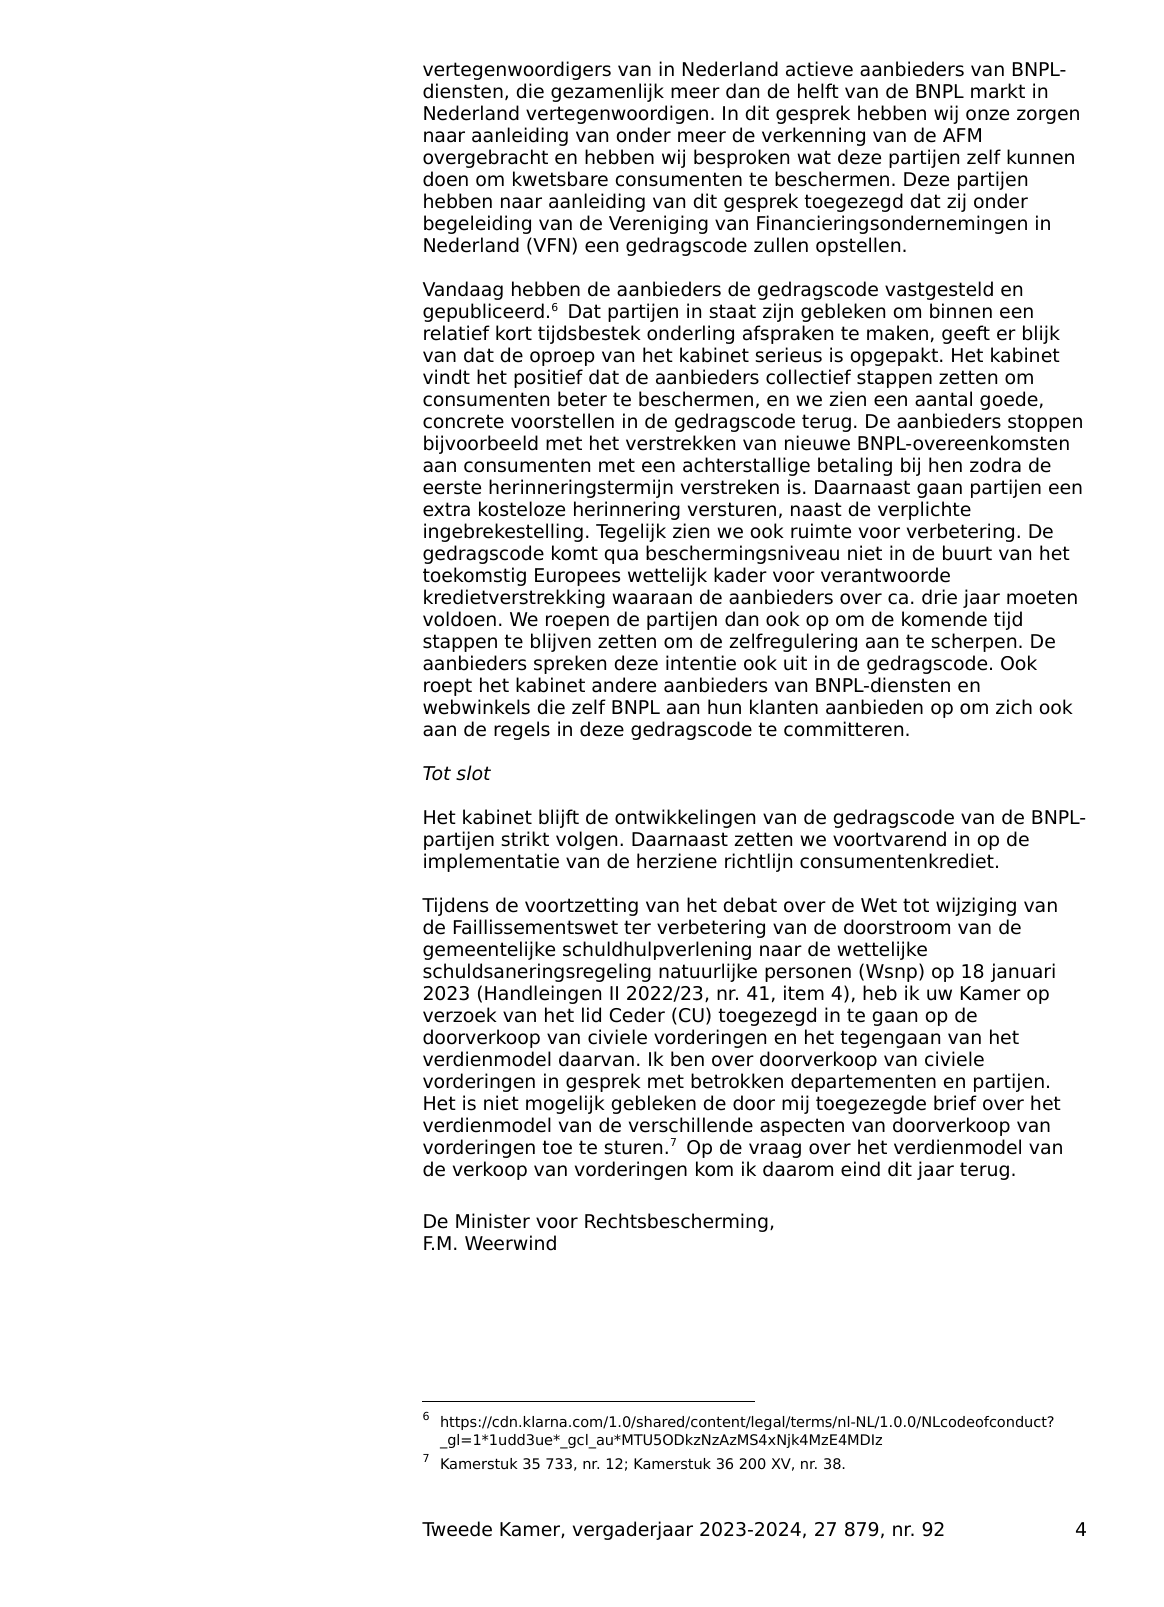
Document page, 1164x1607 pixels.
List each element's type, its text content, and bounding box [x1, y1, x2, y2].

text https://cdn.klarna.com/1.0/shared/content/legal/terms/nl-NL/1.0.0/NLcodeofconduct?_gl=1*1udd3ue*_gcl_au*MTU5ODkzNzAzMS4xNjk4MzE4MDIz [422, 1410, 1087, 1449]
text Het kabinet blijft de ontwikkelingen van de gedragscode van de BNPL-partijen strikt volgen. Daarnaast zetten we voortvarend in op de implementatie van de herziene richtlijn consumentenkrediet. [422, 807, 1087, 873]
text De Minister voor Rechtsbescherming, F.M. Weerwind [422, 1211, 1087, 1255]
subtitle Tot slot [422, 763, 1087, 785]
text Vandaag hebben de aanbieders de gedragscode vastgesteld en gepubliceerd. Dat partijen in staat zijn gebleken om binnen een relatief kort tijdsbestek onderling afspraken te maken, geeft er blijk van dat de oproep van het kabinet serieus is opgepakt. Het kabinet vindt het positief dat de aanbieders collectief stappen zetten om consumenten beter te beschermen, en we zien een aantal goede, concrete voorstellen in de gedragscode terug. De aanbieders stoppen bijvoorbeeld met het verstrekken van nieuwe BNPL-overeenkomsten aan consumenten met een achterstallige betaling bij hen zodra de eerste herinneringstermijn verstreken is. Daarnaast gaan partijen een extra kosteloze herinnering versturen, naast de verplichte ingebrekestelling. Tegelijk zien we ook ruimte voor verbetering. De gedragscode komt qua beschermingsniveau niet in de buurt van het toekomstig Europees wettelijk kader voor verantwoorde kredietverstrekking waaraan de aanbieders over ca. drie jaar moeten voldoen. We roepen de partijen dan ook op om de komende tijd stappen te blijven zetten om de zelfregulering aan te scherpen. De aanbieders spreken deze intentie ook uit in de gedragscode. Ook roept het kabinet andere aanbieders van BNPL-diensten en webwinkels die zelf BNPL aan hun klanten aanbieden op om zich ook aan de regels in deze gedragscode te committeren. [422, 279, 1087, 741]
text Tijdens de voortzetting van het debat over de Wet tot wijziging van de Faillissementswet ter verbetering van de doorstroom van de gemeentelijke schuldhulpverlening naar de wettelijke schuldsaneringsregeling natuurlijke personen (Wsnp) op 18 januari 2023 (Handleingen II 2022/23, nr. 41, item 4), heb ik uw Kamer op verzoek van het lid Ceder (CU) toegezegd in te gaan op de doorverkoop van civiele vorderingen en het tegengaan van het verdienmodel daarvan. Ik ben over doorverkoop van civiele vorderingen in gesprek met betrokken departementen en partijen. Het is niet mogelijk gebleken de door mij toegezegde brief over het verdienmodel van de verschillende aspecten van doorverkoop van vorderingen toe te sturen. Op de vraag over het verdienmodel van de verkoop van vorderingen kom ik daarom eind dit jaar terug. [422, 895, 1087, 1181]
text vertegenwoordigers van in Nederland actieve aanbieders van BNPL-diensten, die gezamenlijk meer dan de helft van de BNPL markt in Nederland vertegenwoordigen. In dit gesprek hebben wij onze zorgen naar aanleiding van onder meer de verkenning van de AFM overgebracht en hebben wij besproken wat deze partijen zelf kunnen doen om kwetsbare consumenten te beschermen. Deze partijen hebben naar aanleiding van dit gesprek toegezegd dat zij onder begeleiding van de Vereniging van Financieringsondernemingen in Nederland (VFN) een gedragscode zullen opstellen. [422, 59, 1087, 257]
text Kamerstuk 35 733, nr. 12; Kamerstuk 36 200 XV, nr. 38. [422, 1452, 1087, 1474]
